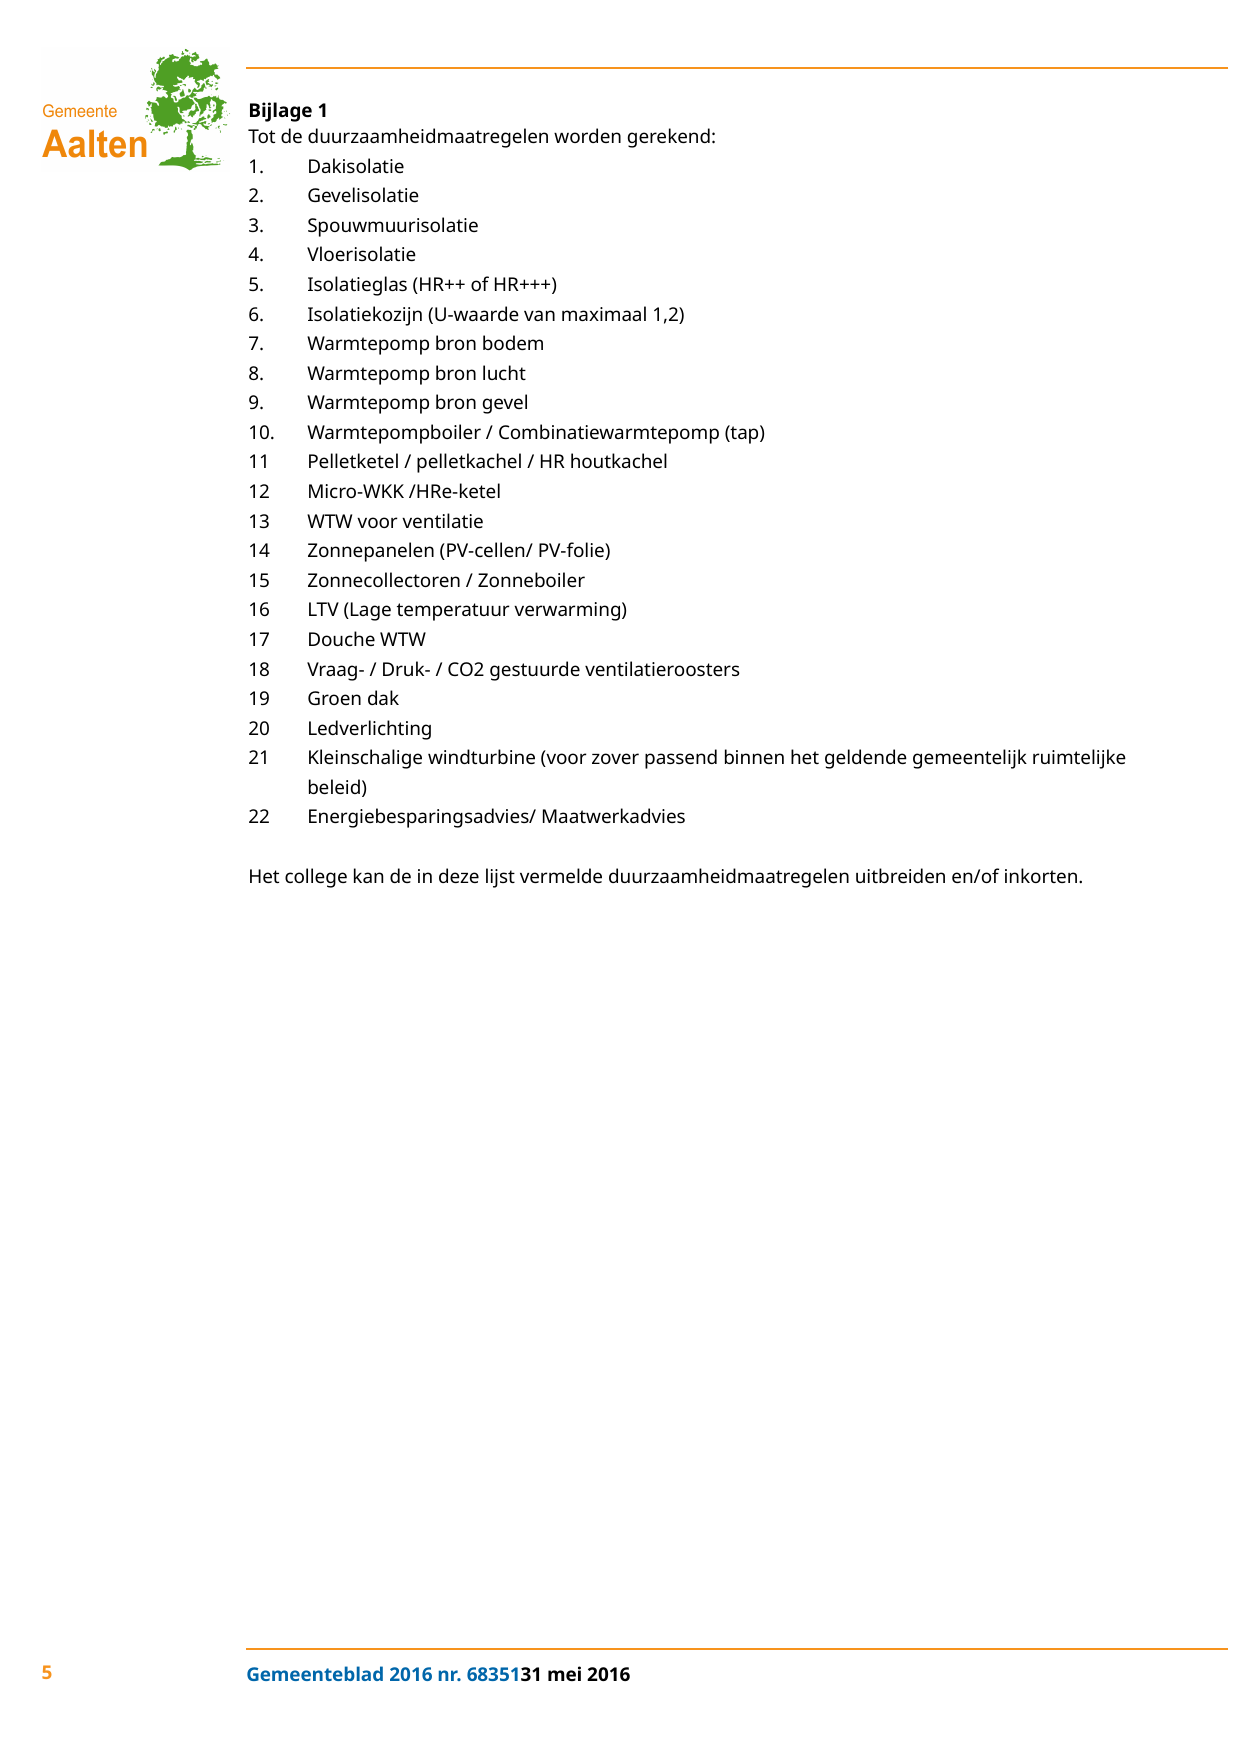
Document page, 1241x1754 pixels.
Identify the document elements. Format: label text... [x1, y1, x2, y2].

list Energiebesparingsadvies/ Maatwerkadvies [248, 804, 1152, 829]
text Bijlage 1 [248, 95, 1152, 123]
list Groen dak [248, 685, 1152, 711]
text Het college kan de in deze lijst vermelde duurzaamheidmaatregelen uitbreiden en/of inkorten. [248, 863, 1152, 889]
list Micro-WKK /HRe-ketel [248, 478, 1152, 504]
list Gevelisolatie [248, 182, 1152, 208]
text Tot de duurzaamheidmaatregelen worden gerekend: [248, 123, 1152, 149]
list Spouwmuurisolatie [248, 212, 1152, 238]
list Isolatieglas (HR++ of HR+++) [248, 271, 1152, 297]
list Vloerisolatie [248, 242, 1152, 267]
list Warmtepomp bron lucht [248, 360, 1152, 386]
list Isolatiekozijn (U-waarde van maximaal 1,2) [248, 301, 1152, 327]
list Warmtepomp bron gevel [248, 389, 1152, 415]
list Douche WTW [248, 626, 1152, 652]
list Zonnepanelen (PV-cellen/ PV-folie) [248, 537, 1152, 563]
list Warmtepompboiler / Combinatiewarmtepomp (tap) [248, 419, 1152, 445]
picture [41, 47, 231, 172]
list Ledverlichting [248, 715, 1152, 741]
list Warmtepomp bron bodem [248, 330, 1152, 356]
list Zonnecollectoren / Zonneboiler [248, 567, 1152, 593]
list Dakisolatie [248, 153, 1152, 179]
list Vraag- / Druk- / CO2 gestuurde ventilatieroosters [248, 656, 1152, 682]
list Kleinschalige windturbine (voor zover passend binnen het geldende gemeentelijk ruimtelijke beleid) [248, 744, 1152, 800]
list WTW voor ventilatie [248, 508, 1152, 534]
list LTV (Lage temperatuur verwarming) [248, 597, 1152, 622]
list Pelletketel / pelletkachel / HR houtkachel [248, 449, 1152, 474]
